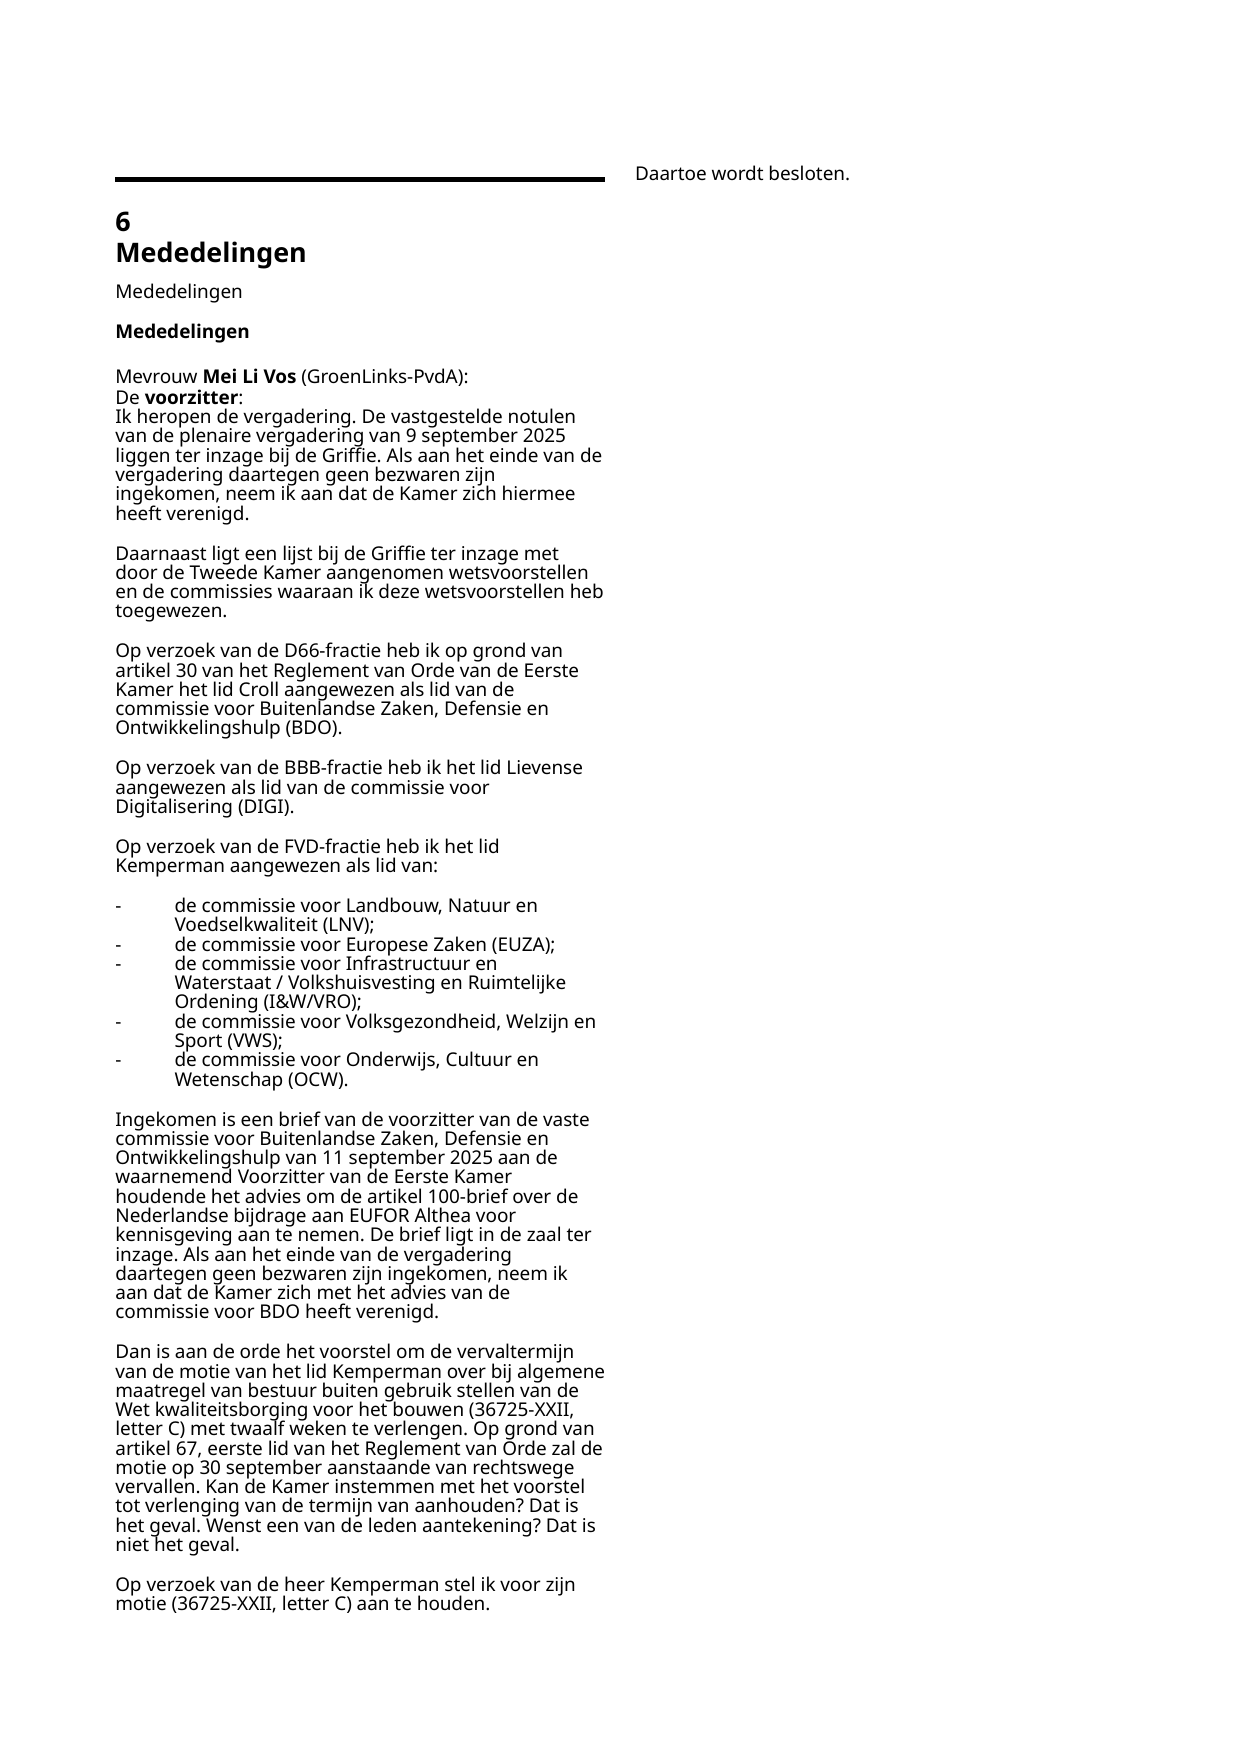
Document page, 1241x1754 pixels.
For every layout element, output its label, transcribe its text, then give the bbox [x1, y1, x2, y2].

text De voorzitter: [115, 389, 605, 408]
text Op verzoek van de BBB-fractie heb ik het lid Lievense aangewezen als lid van de commissie voor Digitalisering (DIGI). [115, 759, 605, 817]
text Mededelingen [115, 239, 605, 283]
text Ingekomen is een brief van de voorzitter van de vaste commissie voor Buitenlandse Zaken, Defensie en Ontwikkelingshulp van 11 september 2025 aan de waarnemend Voorzitter van de Eerste Kamer houdende het advies om de artikel 100-brief over de Nederlandse bijdrage aan EUFOR Althea voor kennisgeving aan te nemen. De brief ligt in de zaal ter inzage. Als aan het einde van de vergadering daartegen geen bezwaren zijn ingekomen, neem ik aan dat de Kamer zich met het advies van de commissie voor BDO heeft verenigd. [115, 1111, 605, 1323]
list de commissie voor Europese Zaken (EUZA); [115, 936, 605, 955]
text 6 [115, 203, 605, 239]
list de commissie voor Onderwijs, Cultuur en Wetenschap (OCW). [115, 1051, 605, 1090]
list de commissie voor Landbouw, Natuur en Voedselkwaliteit (LNV); [115, 897, 605, 936]
text Op verzoek van de D66-fractie heb ik op grond van artikel 30 van het Reglement van Orde van de Eerste Kamer het lid Croll aangewezen als lid van de commissie voor Buitenlandse Zaken, Defensie en Ontwikkelingshulp (BDO). [115, 642, 605, 739]
text Mededelingen [115, 283, 605, 302]
list de commissie voor Volksgezondheid, Welzijn en Sport (VWS); [115, 1013, 605, 1051]
text Op verzoek van de FVD-fractie heb ik het lid Kemperman aangewezen als lid van: [115, 838, 605, 876]
text Dan is aan de orde het voorstel om de vervaltermijn van de motie van het lid Kemperman over bij algemene maatregel van bestuur buiten gebruik stellen van de Wet kwaliteitsborging voor het bouwen (36725-XXII, letter C) met twaalf weken te verlengen. Op grond van artikel 67, eerste lid van het Reglement van Orde zal de motie op 30 september aanstaande van rechtswege vervallen. Kan de Kamer instemmen met het voorstel tot verlenging van de termijn van aanhouden? Dat is het geval. Wenst een van de leden aantekening? Dat is niet het geval. [115, 1343, 605, 1555]
text Daarnaast ligt een lijst bij de Griffie ter inzage met door de Tweede Kamer aangenomen wetsvoorstellen en de commissies waaraan ik deze wetsvoorstellen heb toegewezen. [115, 544, 605, 622]
text Ik heropen de vergadering. De vastgestelde notulen van de plenaire vergadering van 9 september 2025 liggen ter inzage bij de Griffie. Als aan het einde van de vergadering daartegen geen bezwaren zijn ingekomen, neem ik aan dat de Kamer zich hiermee heeft verenigd. [115, 408, 605, 524]
text Op verzoek van de heer Kemperman stel ik voor zijn motie (36725-XXII, letter C) aan te houden. [115, 1576, 605, 1614]
text Mevrouw Mei Li Vos (GroenLinks-PvdA): [115, 363, 605, 389]
list de commissie voor Infrastructuur en Waterstaat / Volkshuisvesting en Ruimtelijke Ordening (I&W/VRO); [115, 955, 605, 1013]
text Daartoe wordt besloten. [635, 165, 1125, 184]
text Mededelingen [115, 323, 605, 342]
